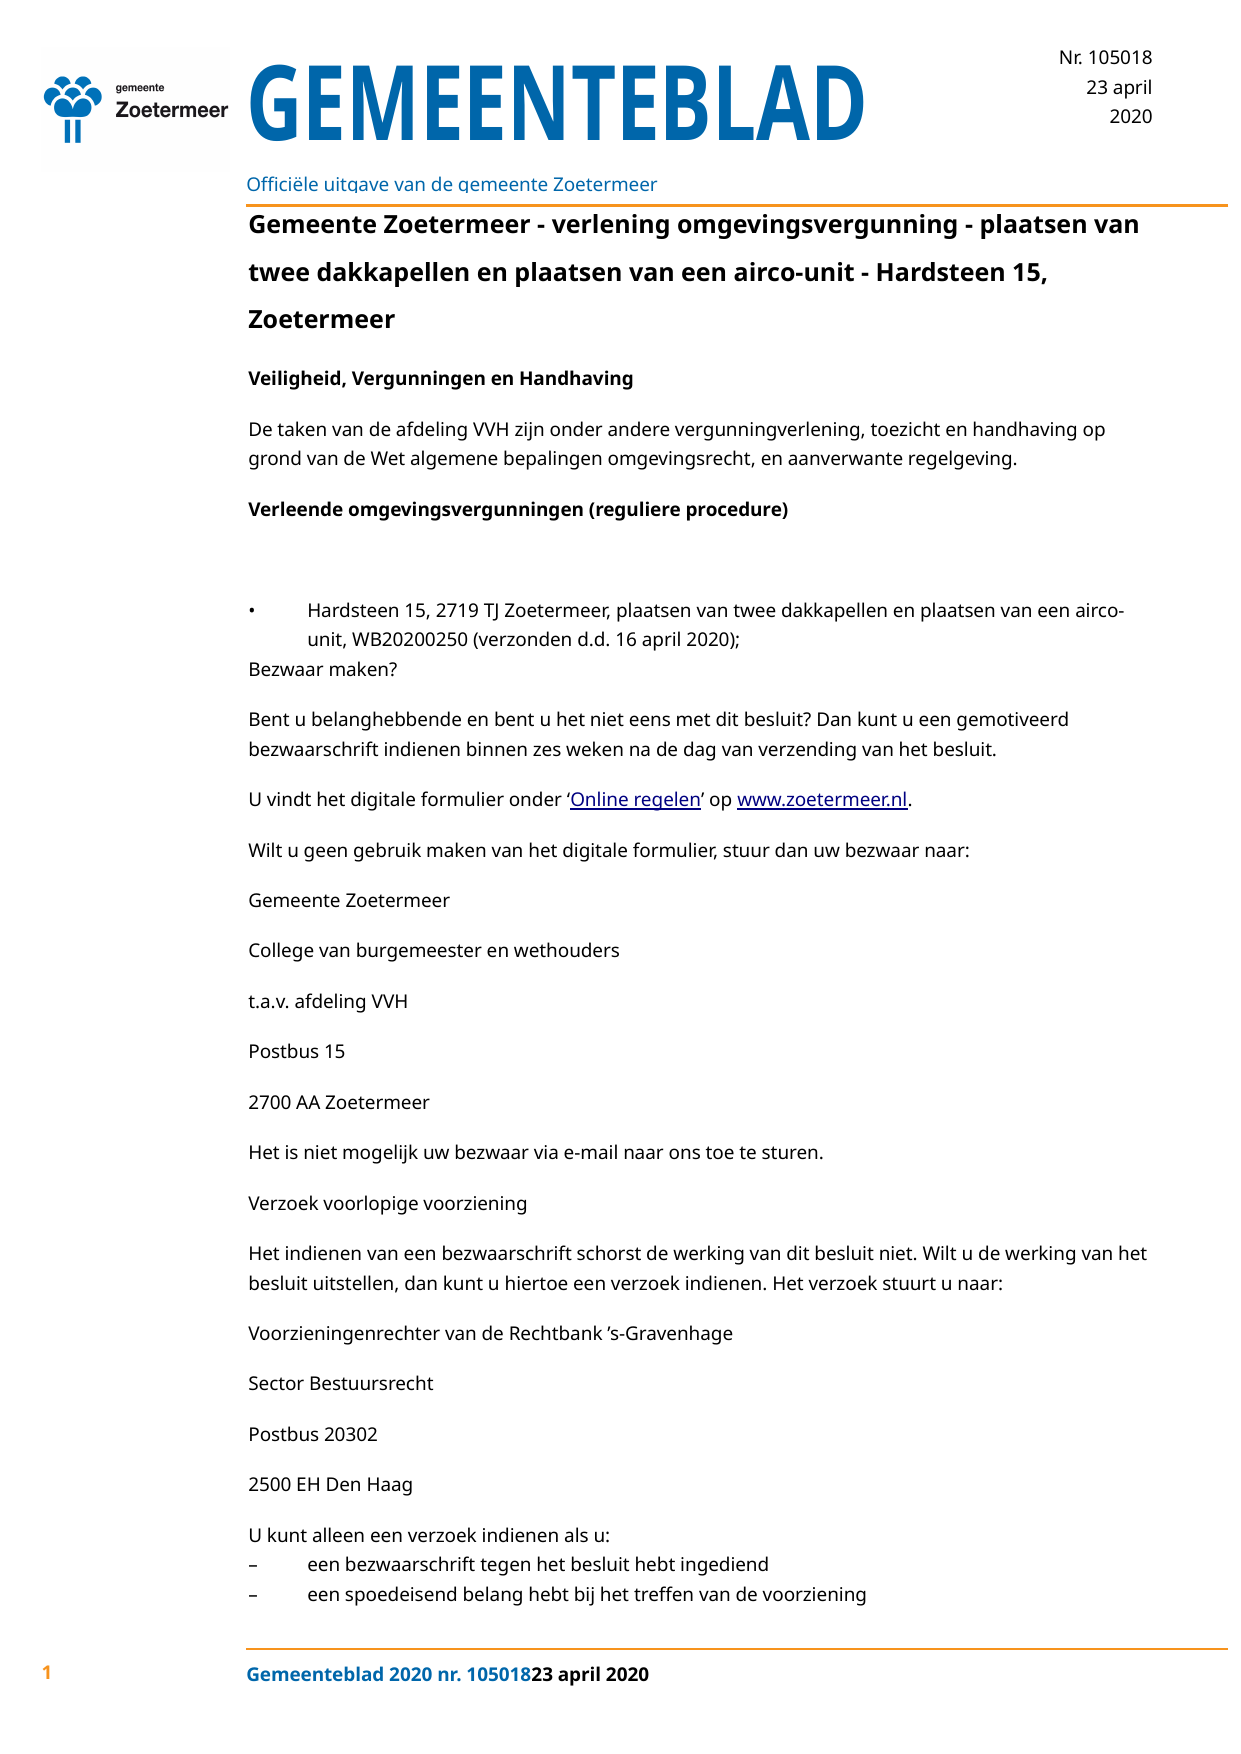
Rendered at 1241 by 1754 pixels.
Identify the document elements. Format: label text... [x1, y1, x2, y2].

text Sector Bestuursrecht [248, 1371, 1152, 1396]
text Verzoek voorlopige voorziening [248, 1190, 1152, 1215]
text Het is niet mogelijk uw bezwaar via e-mail naar ons toe te sturen. [248, 1139, 1152, 1165]
list een bezwaarschrift tegen het besluit hebt ingediend [248, 1551, 1152, 1577]
text De taken van de afdeling VVH zijn onder andere vergunningverlening, toezicht en handhaving op grond van de Wet algemene bepalingen omgevingsrecht, en aanverwante regelgeving. [248, 416, 1152, 471]
text t.a.v. afdeling VVH [248, 988, 1152, 1014]
text 2500 EH Den Haag [248, 1471, 1152, 1497]
list een spoedeisend belang hebt bij het treffen van de voorziening [248, 1581, 1152, 1607]
text Wilt u geen gebruik maken van het digitale formulier, stuur dan uw bezwaar naar: [248, 837, 1152, 862]
text Bent u belanghebbende en bent u het niet eens met dit besluit? Dan kunt u een gemotiveerd bezwaarschrift indienen binnen zes weken na de dag van verzending van het besluit. [248, 706, 1152, 762]
text Verleende omgevingsvergunningen (reguliere procedure) [248, 496, 1152, 522]
text Het indienen van een bezwaarschrift schorst de werking van dit besluit niet. Wilt u de werking van het besluit uitstellen, dan kunt u hiertoe een verzoek indienen. Het verzoek stuurt u naar: [248, 1240, 1152, 1295]
text U vindt het digitale formulier onder ‘Online regelen’ op www.zoetermeer.nl. [248, 786, 1152, 812]
text Postbus 20302 [248, 1421, 1152, 1447]
text Gemeente Zoetermeer - verlening omgevingsvergunning - plaatsen van twee dakkapellen en plaatsen van een airco-unit - Hardsteen 15, Zoetermeer [248, 207, 1152, 336]
text Postbus 15 [248, 1038, 1152, 1064]
text College van burgemeester en wethouders [248, 938, 1152, 963]
picture [41, 47, 231, 172]
text Bezwaar maken? [248, 656, 1152, 682]
text Voorzieningenrechter van de Rechtbank ’s-Gravenhage [248, 1320, 1152, 1346]
text U kunt alleen een verzoek indienen als u: [248, 1522, 1152, 1547]
text Veiligheid, Vergunningen en Handhaving [248, 366, 1152, 391]
text 2700 AA Zoetermeer [248, 1089, 1152, 1114]
list Hardsteen 15, 2719 TJ Zoetermeer, plaatsen van twee dakkapellen en plaatsen van een airco-unit, WB20200250 (verzonden d.d. 16 april 2020); [248, 597, 1152, 652]
text Gemeente Zoetermeer [248, 887, 1152, 913]
